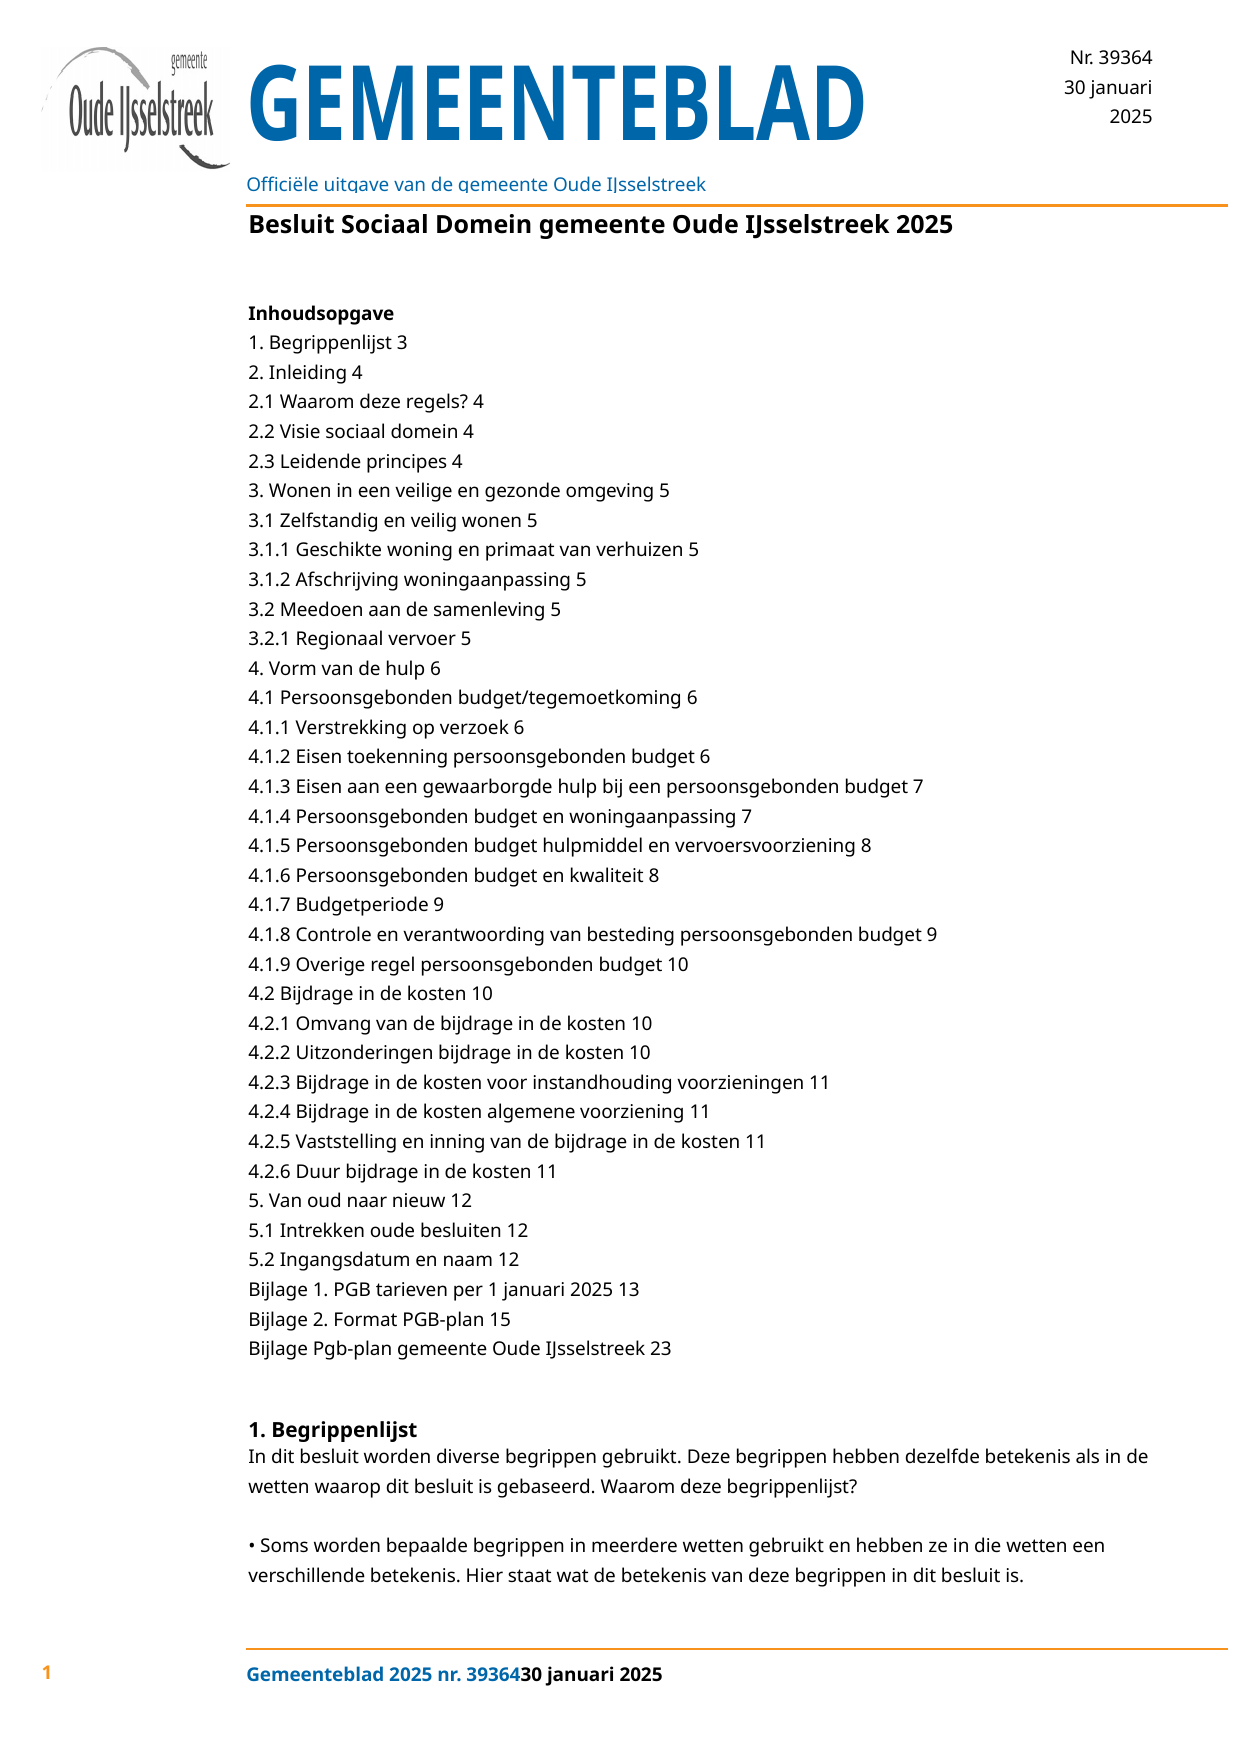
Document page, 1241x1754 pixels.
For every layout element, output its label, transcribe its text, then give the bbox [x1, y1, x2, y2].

text 5.1 Intrekken oude besluiten 12 [248, 1217, 1152, 1243]
text 4.1.1 Verstrekking op verzoek 6 [248, 714, 1152, 740]
text 4.1.6 Persoonsgebonden budget en kwaliteit 8 [248, 862, 1152, 888]
text 4. Vorm van de hulp 6 [248, 655, 1152, 681]
text 2. Inleiding 4 [248, 359, 1152, 385]
text Bijlage 1. PGB tarieven per 1 januari 2025 13 [248, 1276, 1152, 1302]
text 4.1.9 Overige regel persoonsgebonden budget 10 [248, 951, 1152, 976]
text 4.1.2 Eisen toekenning persoonsgebonden budget 6 [248, 744, 1152, 769]
text 4.2.6 Duur bijdrage in de kosten 11 [248, 1158, 1152, 1183]
text 2.3 Leidende principes 4 [248, 448, 1152, 473]
text 4.1 Persoonsgebonden budget/tegemoetkoming 6 [248, 684, 1152, 710]
text 1. Begrippenlijst [248, 1415, 1152, 1444]
text 4.2.4 Bijdrage in de kosten algemene voorziening 11 [248, 1099, 1152, 1124]
text 4.1.4 Persoonsgebonden budget en woningaanpassing 7 [248, 803, 1152, 828]
text 4.2.5 Vaststelling en inning van de bijdrage in de kosten 11 [248, 1128, 1152, 1154]
text 5. Van oud naar nieuw 12 [248, 1187, 1152, 1213]
text 4.2.3 Bijdrage in de kosten voor instandhouding voorzieningen 11 [248, 1069, 1152, 1095]
text 4.1.8 Controle en verantwoording van besteding persoonsgebonden budget 9 [248, 921, 1152, 947]
text • Soms worden bepaalde begrippen in meerdere wetten gebruikt en hebben ze in die wetten een verschillende betekenis. Hier staat wat de betekenis van deze begrippen in dit besluit is. [248, 1532, 1152, 1588]
text 1. Begrippenlijst 3 [248, 329, 1152, 355]
text 3.2 Meedoen aan de samenleving 5 [248, 596, 1152, 621]
text 4.1.7 Budgetperiode 9 [248, 892, 1152, 917]
text 4.2.2 Uitzonderingen bijdrage in de kosten 10 [248, 1039, 1152, 1065]
text Bijlage Pgb-plan gemeente Oude IJsselstreek 23 [248, 1335, 1152, 1361]
text 4.2.1 Omvang van de bijdrage in de kosten 10 [248, 1010, 1152, 1036]
text 4.1.5 Persoonsgebonden budget hulpmiddel en vervoersvoorziening 8 [248, 832, 1152, 858]
text 2.2 Visie sociaal domein 4 [248, 418, 1152, 444]
text Inhoudsopgave [248, 300, 1152, 326]
text 3.1 Zelfstandig en veilig wonen 5 [248, 507, 1152, 533]
picture [41, 47, 231, 172]
text 3.2.1 Regionaal vervoer 5 [248, 625, 1152, 651]
text 3.1.1 Geschikte woning en primaat van verhuizen 5 [248, 537, 1152, 562]
text 3. Wonen in een veilige en gezonde omgeving 5 [248, 477, 1152, 503]
text 4.2 Bijdrage in de kosten 10 [248, 980, 1152, 1006]
text Besluit Sociaal Domein gemeente Oude IJsselstreek 2025 [248, 207, 1152, 241]
text 5.2 Ingangsdatum en naam 12 [248, 1247, 1152, 1272]
text Bijlage 2. Format PGB-plan 15 [248, 1306, 1152, 1331]
text 2.1 Waarom deze regels? 4 [248, 389, 1152, 414]
text 4.1.3 Eisen aan een gewaarborgde hulp bij een persoonsgebonden budget 7 [248, 773, 1152, 799]
text 3.1.2 Afschrijving woningaanpassing 5 [248, 566, 1152, 592]
text In dit besluit worden diverse begrippen gebruikt. Deze begrippen hebben dezelfde betekenis als in de wetten waarop dit besluit is gebaseerd. Waarom deze begrippenlijst? [248, 1444, 1152, 1499]
